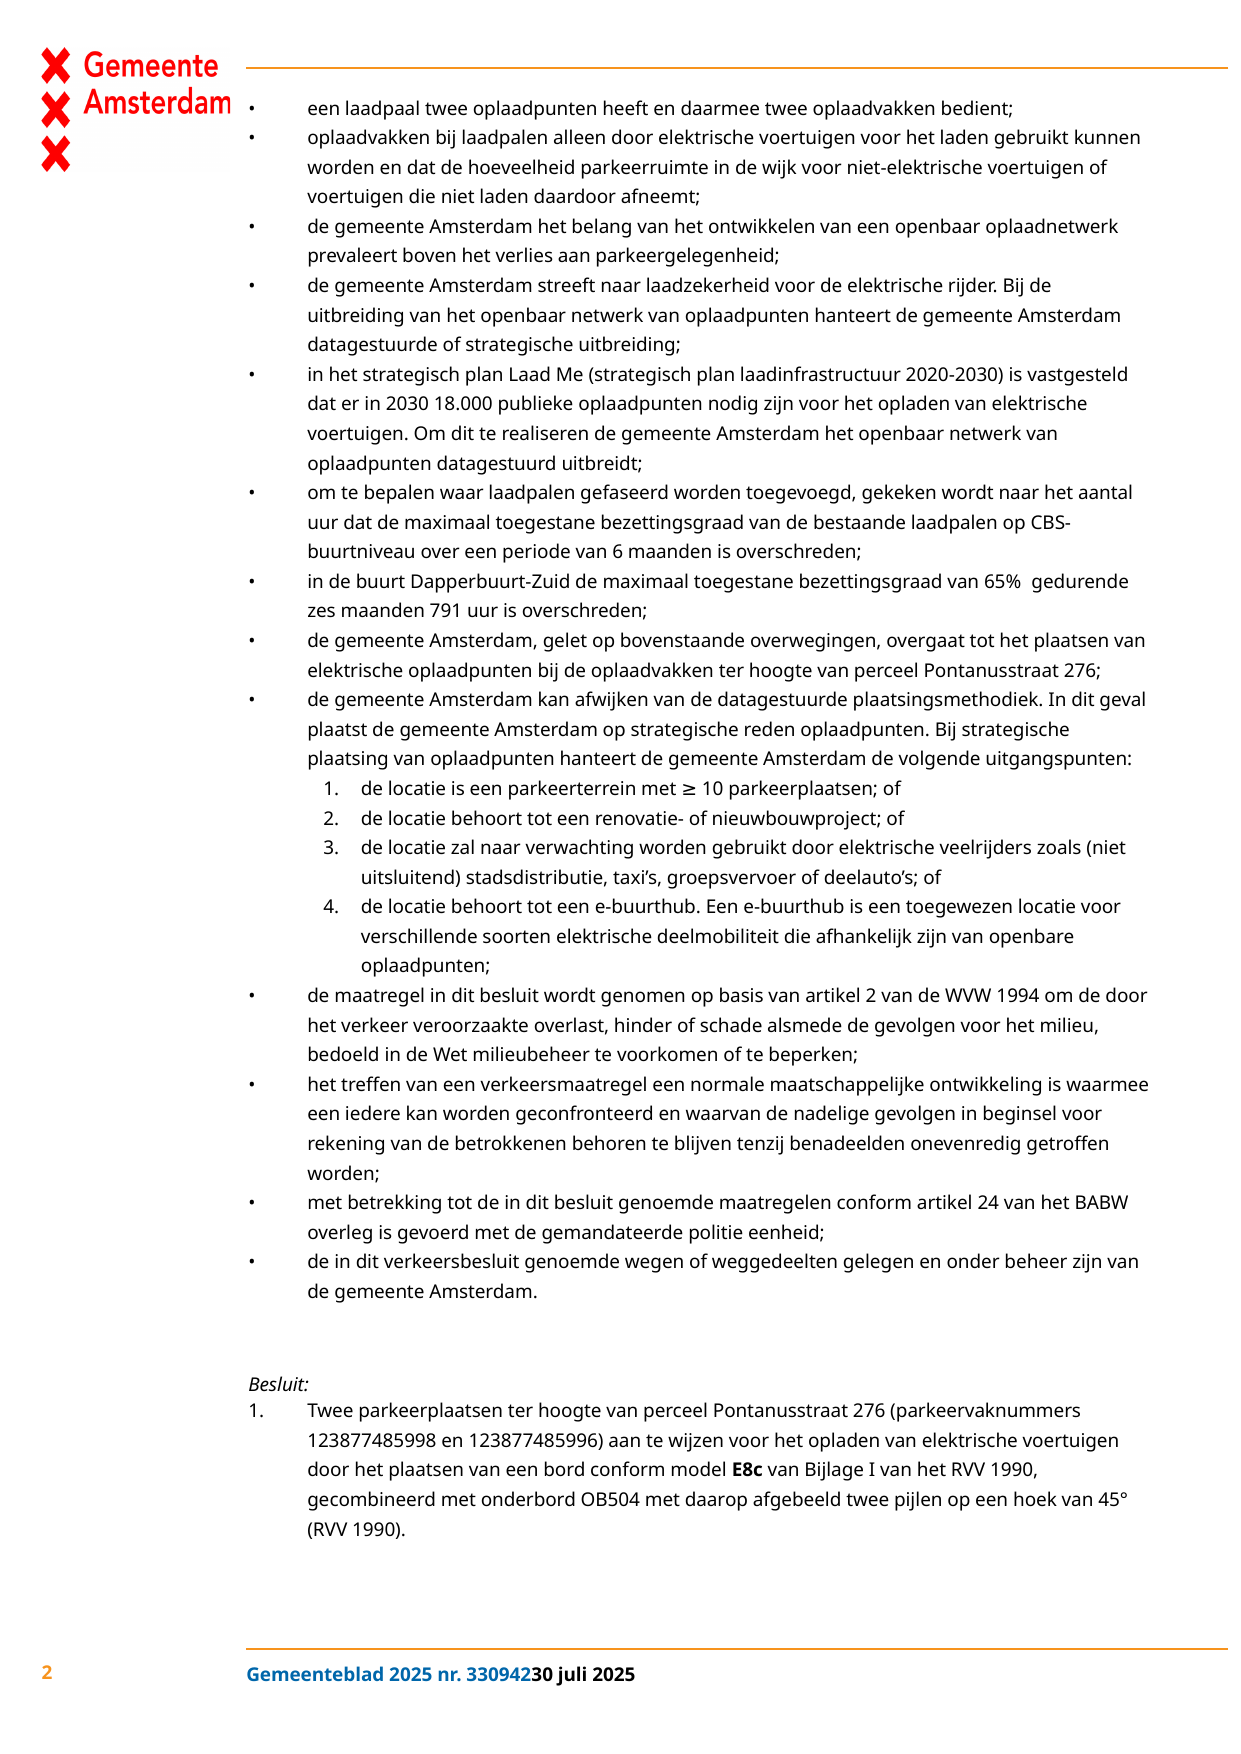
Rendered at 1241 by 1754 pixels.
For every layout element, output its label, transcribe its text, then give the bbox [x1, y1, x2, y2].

list de gemeente Amsterdam, gelet op bovenstaande overwegingen, overgaat tot het plaatsen van elektrische oplaadpunten bij de oplaadvakken ter hoogte van perceel Pontanusstraat 276; [248, 627, 1152, 683]
picture [41, 47, 231, 172]
list oplaadvakken bij laadpalen alleen door elektrische voertuigen voor het laden gebruikt kunnen worden en dat de hoeveelheid parkeerruimte in de wijk voor niet-elektrische voertuigen of voertuigen die niet laden daardoor afneemt; [248, 124, 1152, 209]
list een laadpaal twee oplaadpunten heeft en daarmee twee oplaadvakken bedient; [248, 95, 1152, 121]
list de gemeente Amsterdam het belang van het ontwikkelen van een openbaar oplaadnetwerk prevaleert boven het verlies aan parkeergelegenheid; [248, 213, 1152, 268]
list de locatie zal naar verwachting worden gebruikt door elektrische veelrijders zoals (niet uitsluitend) stadsdistributie, taxi’s, groepsvervoer of deelauto’s; of [323, 834, 1152, 890]
text Besluit: [248, 1372, 1152, 1397]
list in de buurt Dapperbuurt-Zuid de maximaal toegestane bezettingsgraad van 65% gedurende zes maanden 791 uur is overschreden; [248, 568, 1152, 623]
list de locatie behoort tot een e-buurthub. Een e-buurthub is een toegewezen locatie voor verschillende soorten elektrische deelmobiliteit die afhankelijk zijn van openbare oplaadpunten; [323, 893, 1152, 978]
list de maatregel in dit besluit wordt genomen op basis van artikel 2 van de WVW 1994 om de door het verkeer veroorzaakte overlast, hinder of schade alsmede de gevolgen voor het milieu, bedoeld in de Wet milieubeheer te voorkomen of te beperken; [248, 982, 1152, 1067]
list de gemeente Amsterdam streeft naar laadzekerheid voor de elektrische rijder. Bij de uitbreiding van het openbaar netwerk van oplaadpunten hanteert de gemeente Amsterdam datagestuurde of strategische uitbreiding; [248, 272, 1152, 357]
list met betrekking tot de in dit besluit genoemde maatregelen conform artikel 24 van het BABW overleg is gevoerd met de gemandateerde politie eenheid; [248, 1189, 1152, 1245]
list de gemeente Amsterdam kan afwijken van de datagestuurde plaatsingsmethodiek. In dit geval plaatst de gemeente Amsterdam op strategische reden oplaadpunten. Bij strategische plaatsing van oplaadpunten hanteert de gemeente Amsterdam de volgende uitgangspunten: [248, 686, 1152, 771]
list Twee parkeerplaatsen ter hoogte van perceel Pontanusstraat 276 (parkeervaknummers 123877485998 en 123877485996) aan te wijzen voor het opladen van elektrische voertuigen door het plaatsen van een bord conform model E8c van Bijlage I van het RVV 1990, gecombineerd met onderbord OB504 met daarop afgebeeld twee pijlen op een hoek van 45° (RVV 1990). [248, 1397, 1152, 1541]
list de locatie behoort tot een renovatie- of nieuwbouwproject; of [323, 805, 1152, 831]
list de locatie is een parkeerterrein met ≥ 10 parkeerplaatsen; of [323, 775, 1152, 801]
list om te bepalen waar laadpalen gefaseerd worden toegevoegd, gekeken wordt naar het aantal uur dat de maximaal toegestane bezettingsgraad van de bestaande laadpalen op CBS-buurtniveau over een periode van 6 maanden is overschreden; [248, 479, 1152, 564]
list de in dit verkeersbesluit genoemde wegen of weggedeelten gelegen en onder beheer zijn van de gemeente Amsterdam. [248, 1248, 1152, 1304]
list in het strategisch plan Laad Me (strategisch plan laadinfrastructuur 2020-2030) is vastgesteld dat er in 2030 18.000 publieke oplaadpunten nodig zijn voor het opladen van elektrische voertuigen. Om dit te realiseren de gemeente Amsterdam het openbaar netwerk van oplaadpunten datagestuurd uitbreidt; [248, 361, 1152, 476]
list het treffen van een verkeersmaatregel een normale maatschappelijke ontwikkeling is waarmee een iedere kan worden geconfronteerd en waarvan de nadelige gevolgen in beginsel voor rekening van de betrokkenen behoren te blijven tenzij benadeelden onevenredig getroffen worden; [248, 1071, 1152, 1186]
